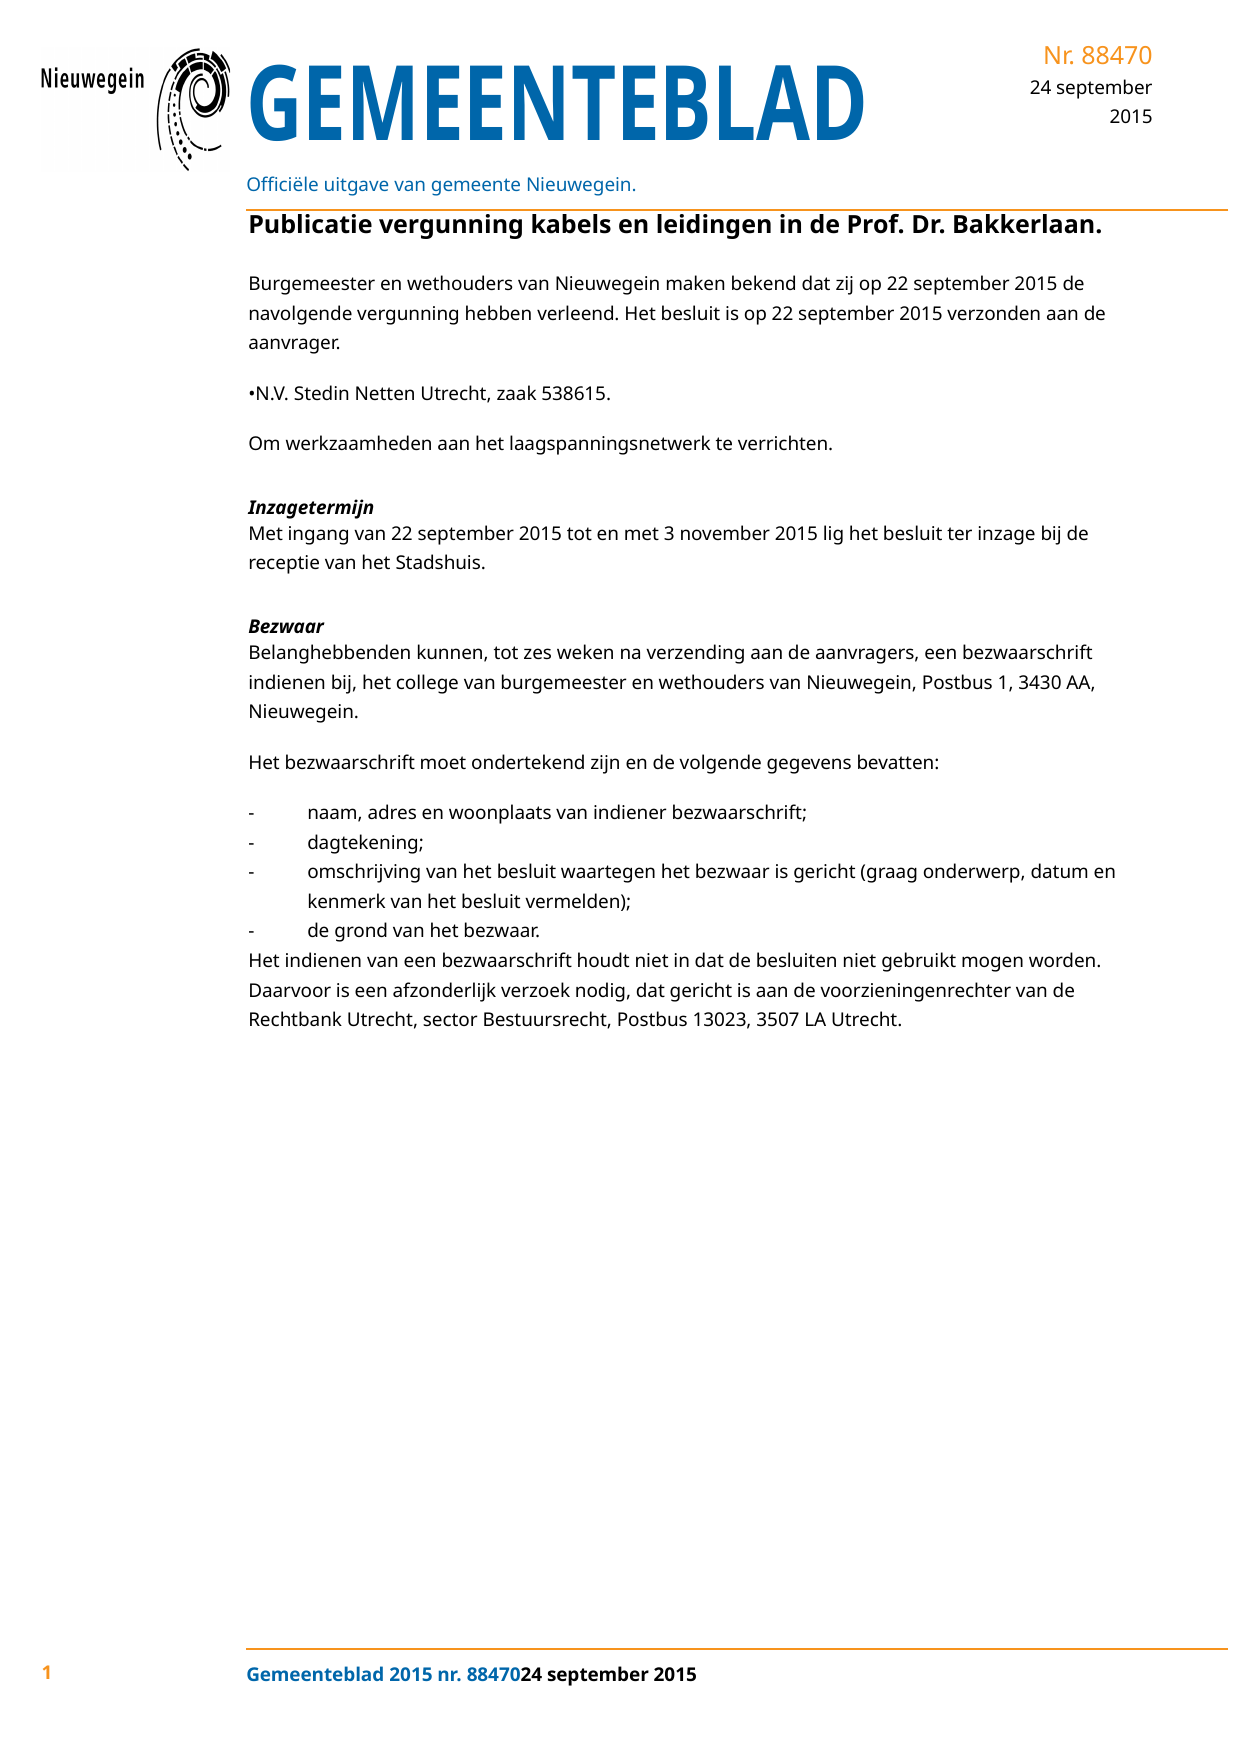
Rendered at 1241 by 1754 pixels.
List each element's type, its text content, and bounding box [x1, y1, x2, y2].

text Burgemeester en wethouders van Nieuwegein maken bekend dat zij op 22 september 2015 de navolgende vergunning hebben verleend. Het besluit is op 22 september 2015 verzonden aan de aanvrager. [248, 270, 1152, 355]
text Het indienen van een bezwaarschrift houdt niet in dat de besluiten niet gebruikt mogen worden. Daarvoor is een afzonderlijk verzoek nodig, dat gericht is aan de voorzieningenrechter van de Rechtbank Utrecht, sector Bestuursrecht, Postbus 13023, 3507 LA Utrecht. [248, 947, 1152, 1032]
list naam, adres en woonplaats van indiener bezwaarschrift; [248, 799, 1152, 825]
text Publicatie vergunning kabels en leidingen in de Prof. Dr. Bakkerlaan. [248, 211, 1152, 241]
text Het bezwaarschrift moet ondertekend zijn en de volgende gegevens bevatten: [248, 749, 1152, 774]
text Om werkzaamheden aan het laagspanningsnetwerk te verrichten. [248, 430, 1152, 456]
text Belanghebbenden kunnen, tot zes weken na verzending aan de aanvragers, een bezwaarschrift indienen bij, het college van burgemeester en wethouders van Nieuwegein, Postbus 1, 3430 AA, Nieuwegein. [248, 639, 1152, 724]
list omschrijving van het besluit waartegen het bezwaar is gericht (graag onderwerp, datum en kenmerk van het besluit vermelden); [248, 858, 1152, 914]
list dagtekening; [248, 829, 1152, 854]
text Inzagetermijn [248, 494, 1152, 520]
picture [41, 47, 231, 172]
list de grond van het bezwaar. [248, 918, 1152, 943]
text Met ingang van 22 september 2015 tot en met 3 november 2015 lig het besluit ter inzage bij de receptie van het Stadshuis. [248, 520, 1152, 575]
text •N.V. Stedin Netten Utrecht, zaak 538615. [248, 380, 1152, 406]
text Bezwaar [248, 613, 1152, 639]
